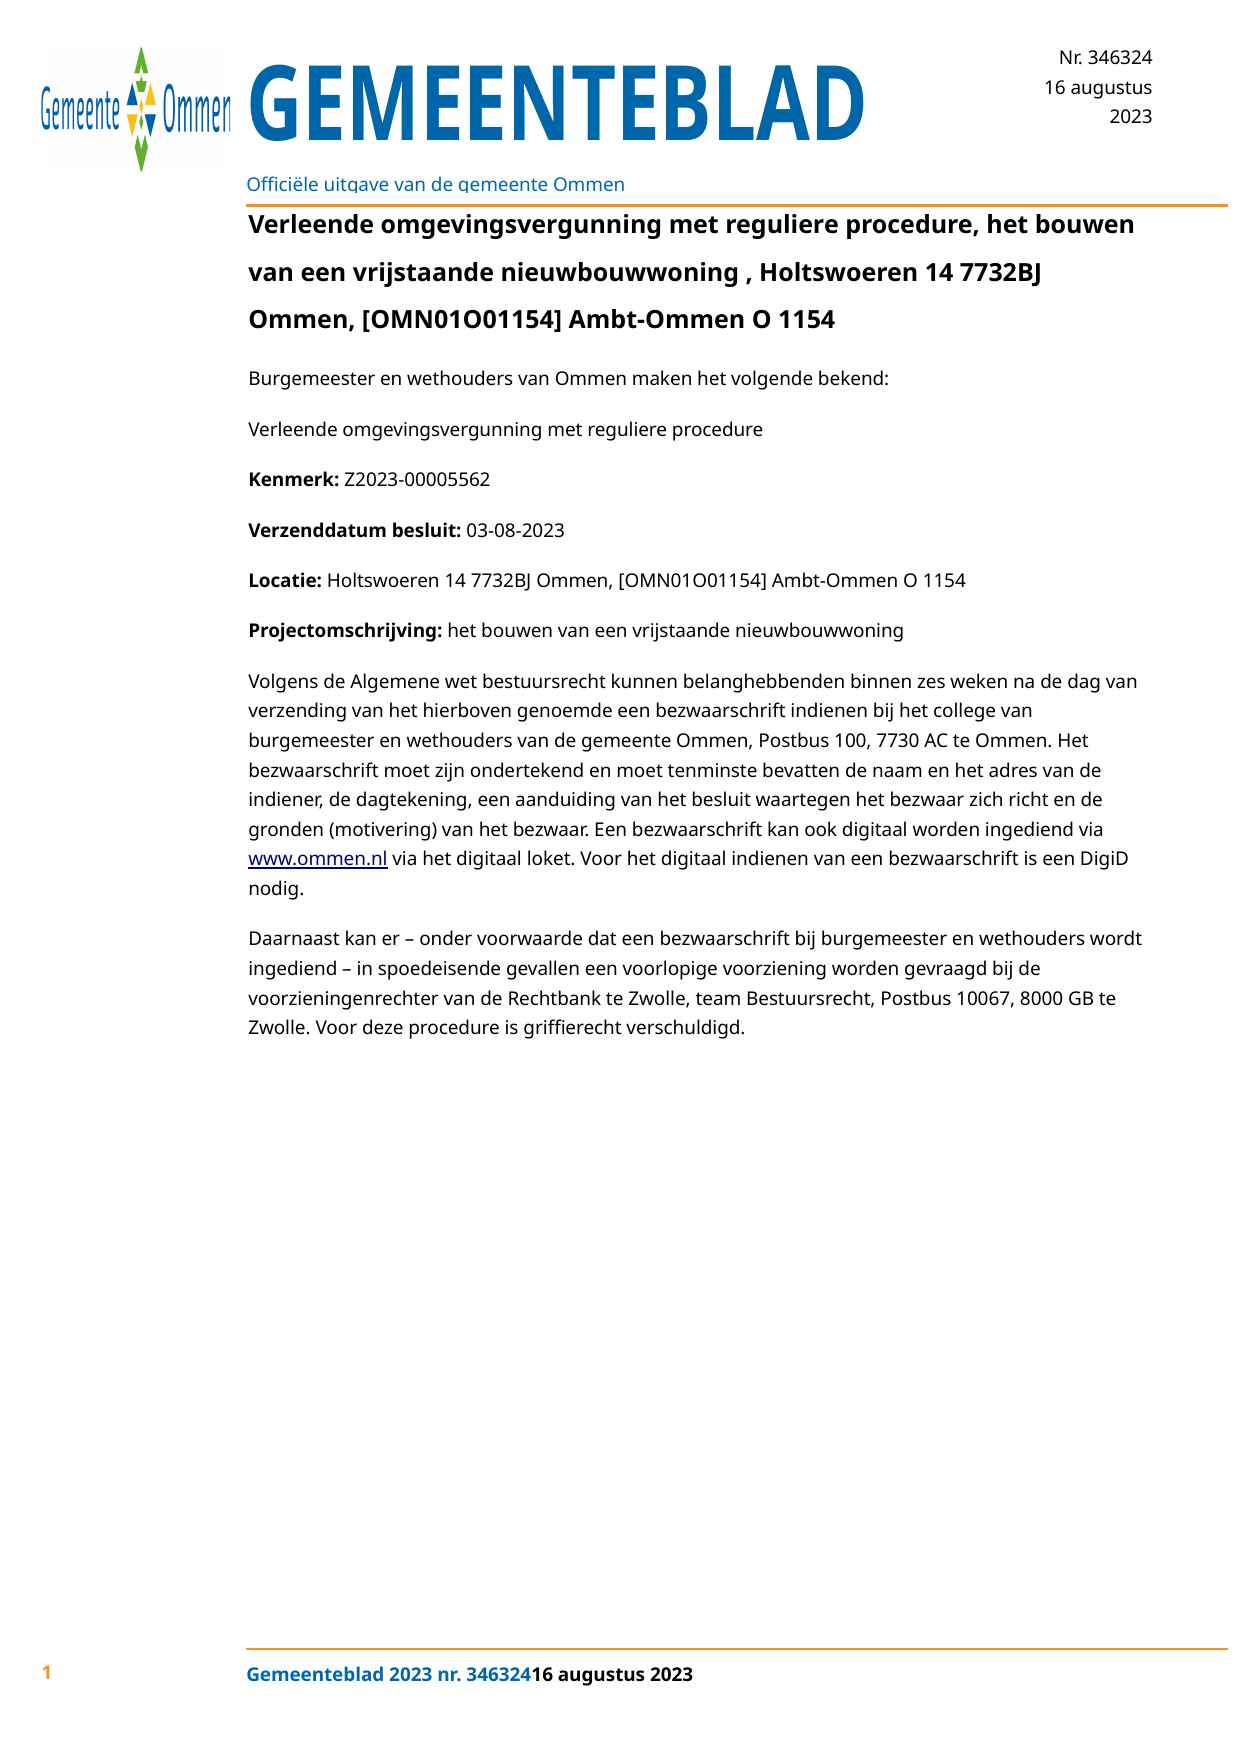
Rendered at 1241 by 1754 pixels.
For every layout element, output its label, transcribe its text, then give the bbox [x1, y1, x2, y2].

text Verzenddatum besluit: 03-08-2023 [248, 517, 1152, 542]
text Kenmerk: Z2023-00005562 [248, 466, 1152, 492]
text Verleende omgevingsvergunning met reguliere procedure [248, 416, 1152, 442]
text Projectomschrijving: het bouwen van een vrijstaande nieuwbouwwoning [248, 618, 1152, 643]
picture [41, 47, 231, 172]
text Verleende omgevingsvergunning met reguliere procedure, het bouwen van een vrijstaande nieuwbouwwoning , Holtswoeren 14 7732BJ Ommen, [OMN01O01154] Ambt-Ommen O 1154 [248, 207, 1152, 336]
text Burgemeester en wethouders van Ommen maken het volgende bekend: [248, 366, 1152, 391]
text Locatie: Holtswoeren 14 7732BJ Ommen, [OMN01O01154] Ambt-Ommen O 1154 [248, 567, 1152, 593]
text Volgens de Algemene wet bestuursrecht kunnen belanghebbenden binnen zes weken na de dag van verzending van het hierboven genoemde een bezwaarschrift indienen bij het college van burgemeester en wethouders van de gemeente Ommen, Postbus 100, 7730 AC te Ommen. Het bezwaarschrift moet zijn ondertekend en moet tenminste bevatten de naam en het adres van de indiener, de dagtekening, een aanduiding van het besluit waartegen het bezwaar zich richt en de gronden (motivering) van het bezwaar. Een bezwaarschrift kan ook digitaal worden ingediend via www.ommen.nl via het digitaal loket. Voor het digitaal indienen van een bezwaarschrift is een DigiD nodig. [248, 668, 1152, 901]
text Daarnaast kan er – onder voorwaarde dat een bezwaarschrift bij burgemeester en wethouders wordt ingediend – in spoedeisende gevallen een voorlopige voorziening worden gevraagd bij de voorzieningenrechter van de Rechtbank te Zwolle, team Bestuursrecht, Postbus 10067, 8000 GB te Zwolle. Voor deze procedure is griffierecht verschuldigd. [248, 926, 1152, 1040]
